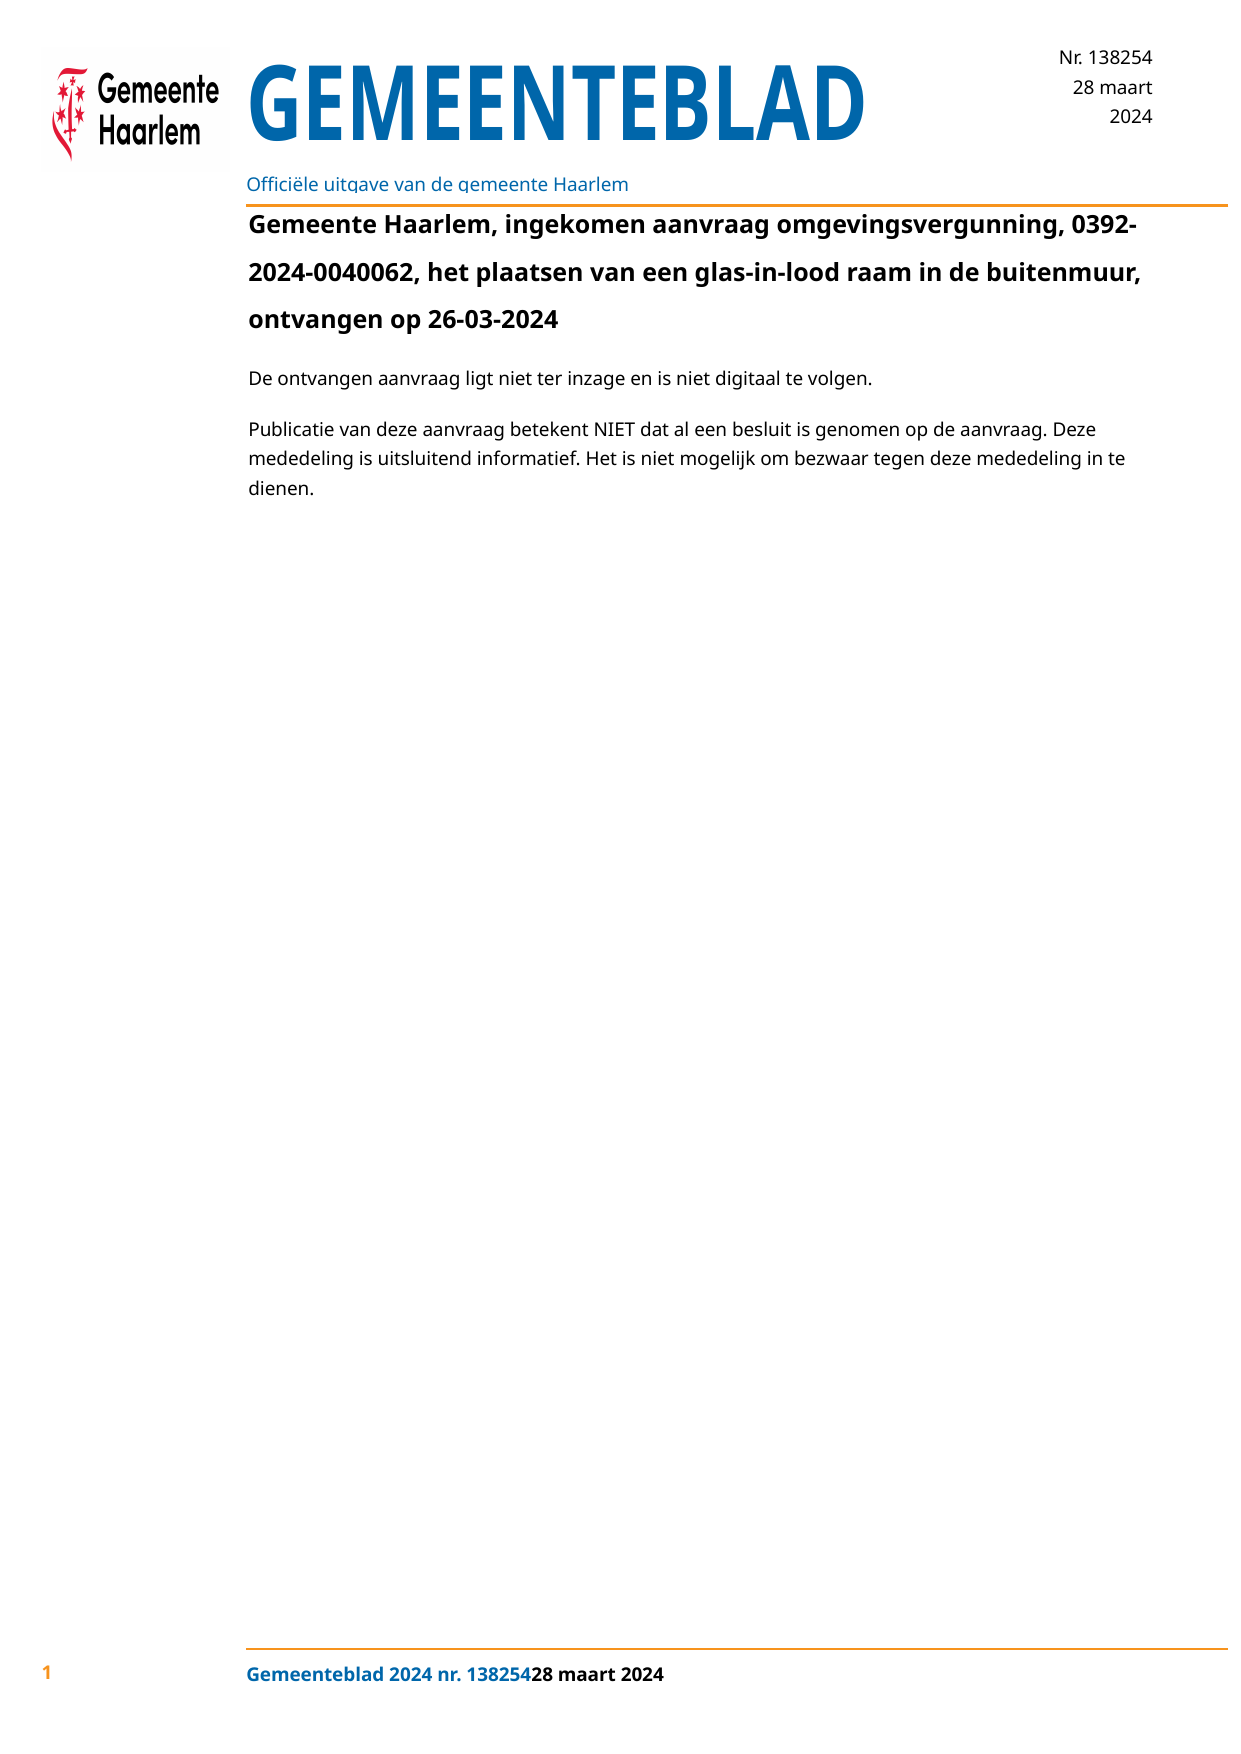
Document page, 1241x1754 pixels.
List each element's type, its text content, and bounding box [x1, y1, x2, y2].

text De ontvangen aanvraag ligt niet ter inzage en is niet digitaal te volgen. [248, 366, 1152, 391]
text Gemeente Haarlem, ingekomen aanvraag omgevingsvergunning, 0392-2024-0040062, het plaatsen van een glas-in-lood raam in de buitenmuur, ontvangen op 26-03-2024 [248, 207, 1152, 336]
picture [41, 47, 231, 172]
text Publicatie van deze aanvraag betekent NIET dat al een besluit is genomen op de aanvraag. Deze mededeling is uitsluitend informatief. Het is niet mogelijk om bezwaar tegen deze mededeling in te dienen. [248, 416, 1152, 501]
